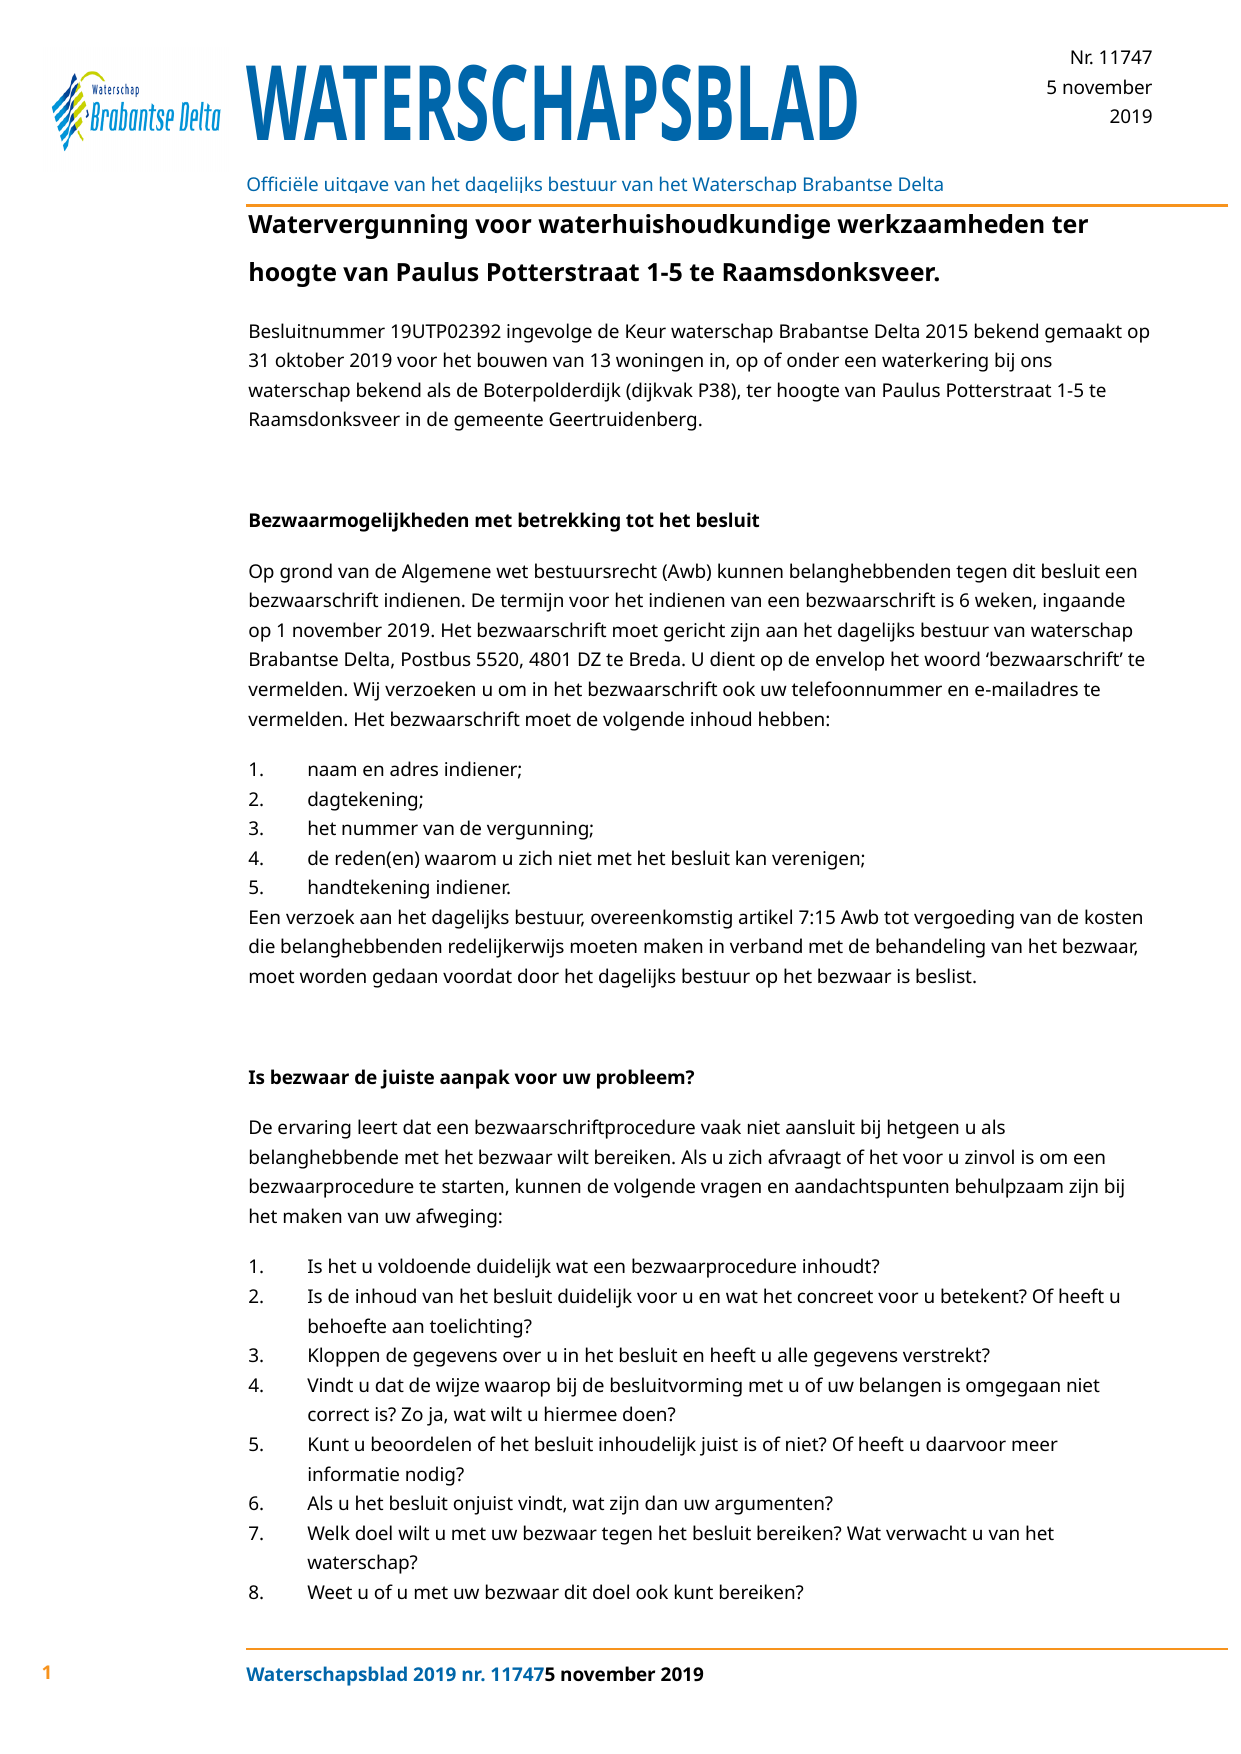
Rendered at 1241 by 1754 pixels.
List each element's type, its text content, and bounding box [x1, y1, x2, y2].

list dagtekening; [248, 786, 1152, 812]
list Is de inhoud van het besluit duidelijk voor u en wat het concreet voor u betekent? Of heeft u behoefte aan toelichting? [248, 1283, 1152, 1339]
list naam en adres indiener; [248, 756, 1152, 782]
list Welk doel wilt u met uw bezwaar tegen het besluit bereiken? Wat verwacht u van het waterschap? [248, 1520, 1152, 1575]
text Is bezwaar de juiste aanpak voor uw probleem? [248, 1064, 1152, 1090]
list handtekening indiener. [248, 874, 1152, 900]
text Watervergunning voor waterhuishoudkundige werkzaamheden ter hoogte van Paulus Potterstraat 1-5 te Raamsdonksveer. [248, 207, 1152, 288]
list Weet u of u met uw bezwaar dit doel ook kunt bereiken? [248, 1579, 1152, 1605]
list het nummer van de vergunning; [248, 815, 1152, 841]
list Als u het besluit onjuist vindt, wat zijn dan uw argumenten? [248, 1490, 1152, 1516]
list Kunt u beoordelen of het besluit inhoudelijk juist is of niet? Of heeft u daarvoor meer informatie nodig? [248, 1431, 1152, 1487]
text Op grond van de Algemene wet bestuursrecht (Awb) kunnen belanghebbenden tegen dit besluit een bezwaarschrift indienen. De termijn voor het indienen van een bezwaarschrift is 6 weken, ingaande op 1 november 2019. Het bezwaarschrift moet gericht zijn aan het dagelijks bestuur van waterschap Brabantse Delta, Postbus 5520, 4801 DZ te Breda. U dient op de envelop het woord ‘bezwaarschrift’ te vermelden. Wij verzoeken u om in het bezwaarschrift ook uw telefoonnummer en e‑mailadres te vermelden. Het bezwaarschrift moet de volgende inhoud hebben: [248, 558, 1152, 732]
text Besluitnummer 19UTP02392 ingevolge de Keur waterschap Brabantse Delta 2015 bekend gemaakt op 31 oktober 2019 voor het bouwen van 13 woningen in, op of onder een waterkering bij ons waterschap bekend als de Boterpolderdijk (dijkvak P38), ter hoogte van Paulus Potterstraat 1-5 te Raamsdonksveer in de gemeente Geertruidenberg. [248, 318, 1152, 432]
list Kloppen de gegevens over u in het besluit en heeft u alle gegevens verstrekt? [248, 1342, 1152, 1368]
list de reden(en) waarom u zich niet met het besluit kan verenigen; [248, 845, 1152, 871]
text De ervaring leert dat een bezwaarschriftprocedure vaak niet aansluit bij hetgeen u als belanghebbende met het bezwaar wilt bereiken. Als u zich afvraagt of het voor u zinvol is om een bezwaarprocedure te starten, kunnen de volgende vragen en aandachtspunten behulpzaam zijn bij het maken van uw afweging: [248, 1114, 1152, 1229]
picture [41, 47, 231, 172]
list Is het u voldoende duidelijk wat een bezwaarprocedure inhoudt? [248, 1254, 1152, 1279]
text Bezwaarmogelijkheden met betrekking tot het besluit [248, 507, 1152, 533]
text Een verzoek aan het dagelijks bestuur, overeenkomstig artikel 7:15 Awb tot vergoeding van de kosten die belanghebbenden redelijkerwijs moeten maken in verband met de behandeling van het bezwaar, moet worden gedaan voordat door het dagelijks bestuur op het bezwaar is beslist. [248, 904, 1152, 989]
list Vindt u dat de wijze waarop bij de besluitvorming met u of uw belangen is omgegaan niet correct is? Zo ja, wat wilt u hiermee doen? [248, 1372, 1152, 1427]
